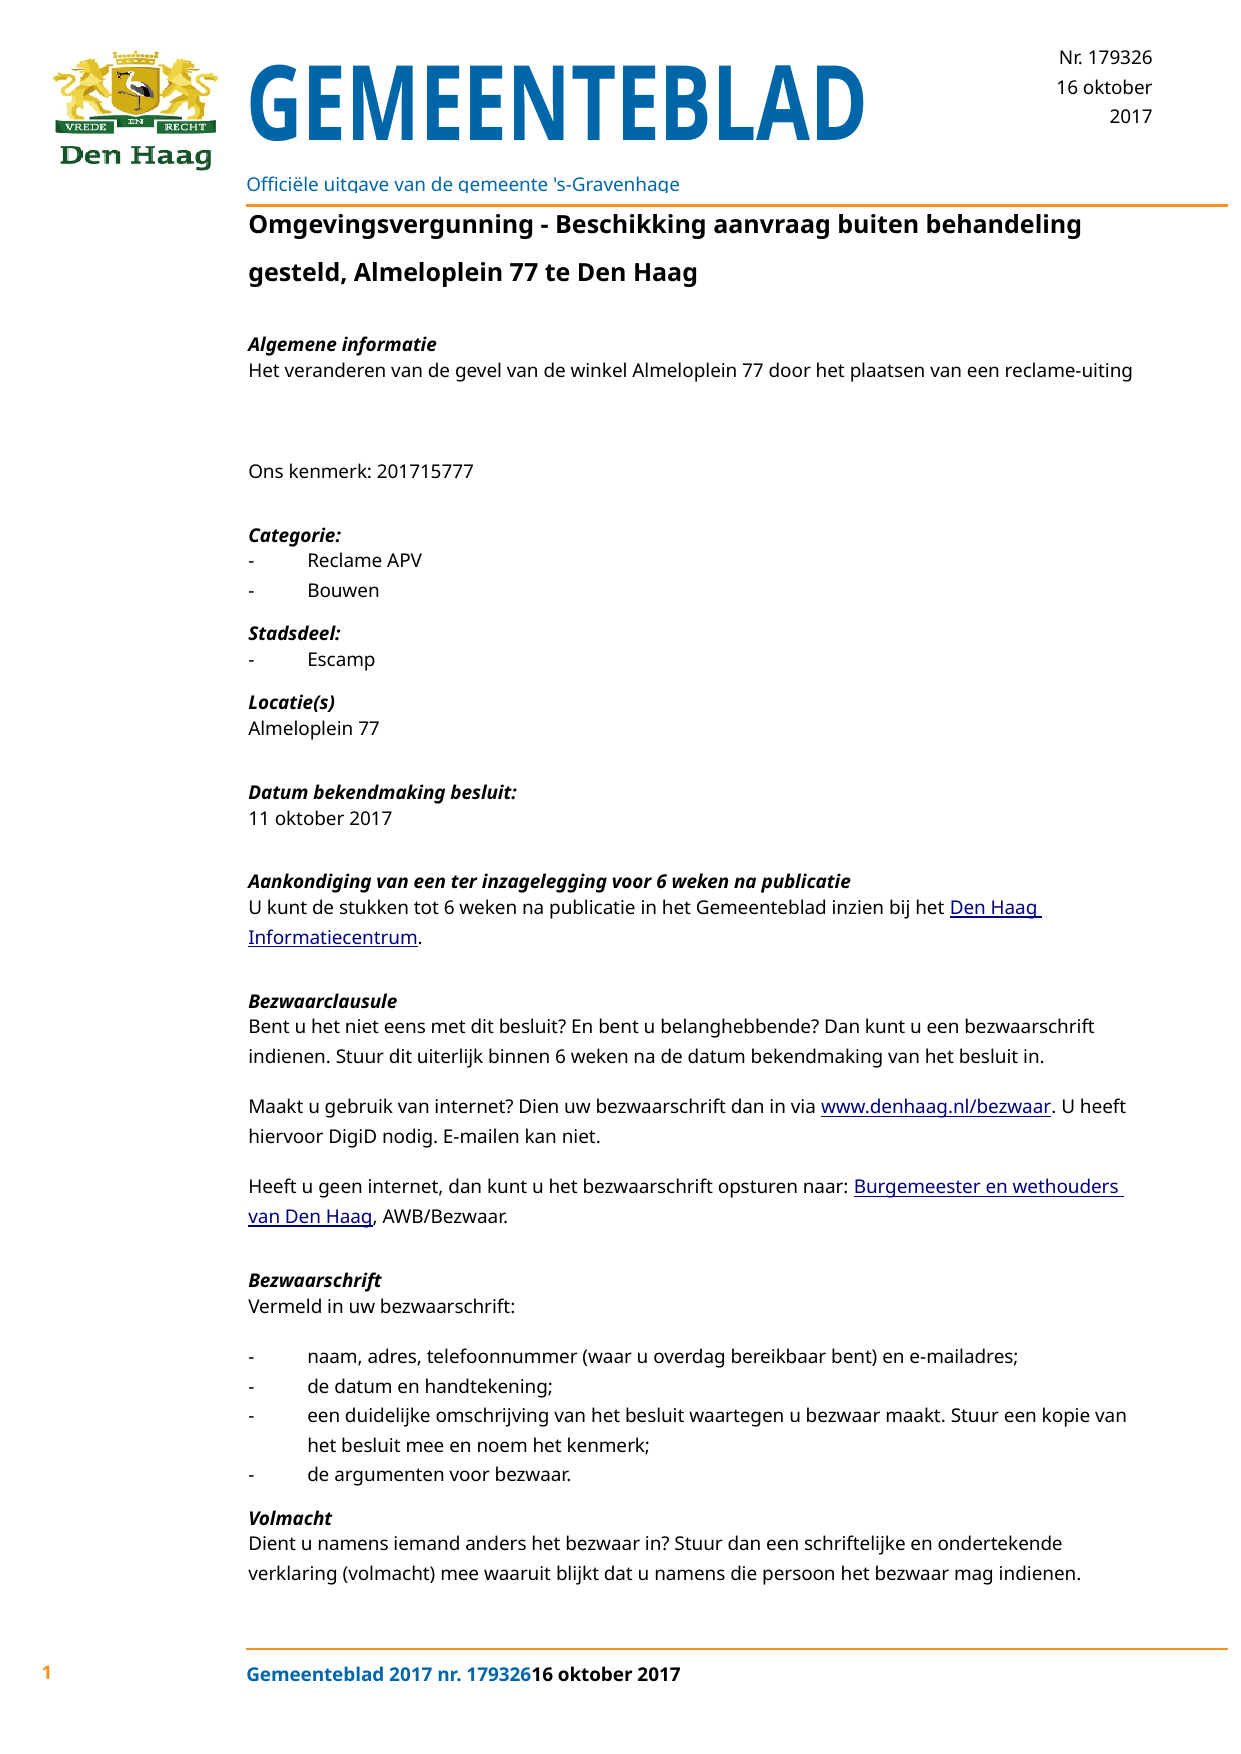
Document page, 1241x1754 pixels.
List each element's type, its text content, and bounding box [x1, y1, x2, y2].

list Reclame APV [248, 548, 1152, 573]
text Ons kenmerk: 201715777 [248, 458, 1152, 484]
text Volmacht [248, 1505, 1152, 1531]
list Escamp [248, 646, 1152, 672]
list de datum en handtekening; [248, 1373, 1152, 1399]
list een duidelijke omschrijving van het besluit waartegen u bezwaar maakt. Stuur een kopie van het besluit mee en noem het kenmerk; [248, 1402, 1152, 1458]
text Datum bekendmaking besluit: [248, 779, 1152, 805]
list naam, adres, telefoonnummer (waar u overdag bereikbaar bent) en e-mailadres; [248, 1343, 1152, 1369]
text Bent u het niet eens met dit besluit? En bent u belanghebbende? Dan kunt u een bezwaarschrift indienen. Stuur dit uiterlijk binnen 6 weken na de datum bekendmaking van het besluit in. [248, 1014, 1152, 1069]
text U kunt de stukken tot 6 weken na publicatie in het Gemeenteblad inzien bij het Den Haag Informatiecentrum. [248, 894, 1152, 950]
picture [41, 47, 231, 172]
text Vermeld in uw bezwaarschrift: [248, 1293, 1152, 1319]
text Almeloplein 77 [248, 715, 1152, 741]
list Bouwen [248, 577, 1152, 603]
text Maakt u gebruik van internet? Dien uw bezwaarschrift dan in via www.denhaag.nl/bezwaar. U heeft hiervoor DigiD nodig. E-mailen kan niet. [248, 1094, 1152, 1149]
text Het veranderen van de gevel van de winkel Almeloplein 77 door het plaatsen van een reclame-uiting [248, 357, 1152, 383]
text Categorie: [248, 522, 1152, 548]
text Bezwaarschrift [248, 1267, 1152, 1293]
text Stadsdeel: [248, 620, 1152, 646]
text 11 oktober 2017 [248, 805, 1152, 830]
text Heeft u geen internet, dan kunt u het bezwaarschrift opsturen naar: Burgemeester en wethouders van Den Haag, AWB/Bezwaar. [248, 1174, 1152, 1229]
text Dient u namens iemand anders het bezwaar in? Stuur dan een schriftelijke en ondertekende verklaring (volmacht) mee waaruit blijkt dat u namens die persoon het bezwaar mag indienen. [248, 1531, 1152, 1586]
text Locatie(s) [248, 689, 1152, 715]
text Bezwaarclausule [248, 988, 1152, 1014]
text Aankondiging van een ter inzagelegging voor 6 weken na publicatie [248, 869, 1152, 894]
list de argumenten voor bezwaar. [248, 1462, 1152, 1487]
text Omgevingsvergunning - Beschikking aanvraag buiten behandeling gesteld, Almeloplein 77 te Den Haag [248, 207, 1152, 288]
text Algemene informatie [248, 331, 1152, 357]
